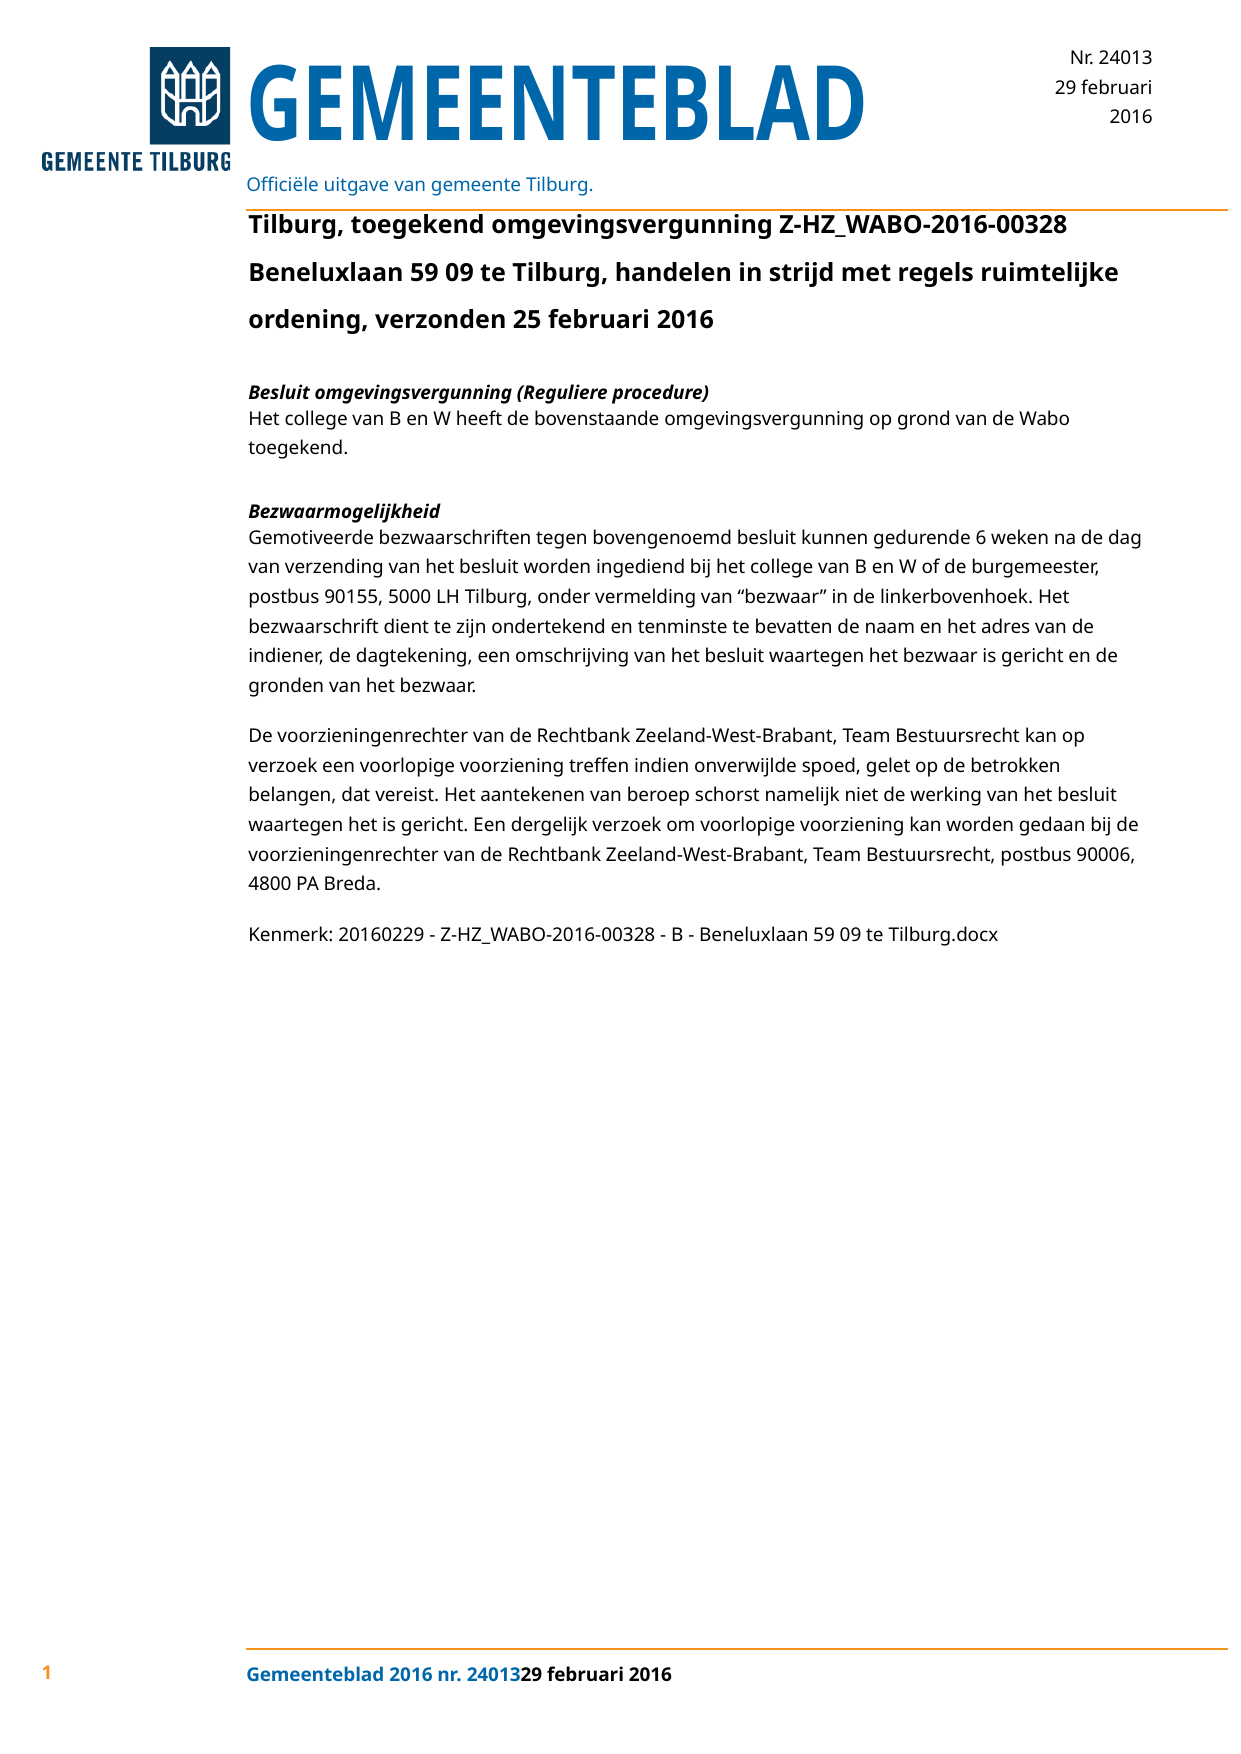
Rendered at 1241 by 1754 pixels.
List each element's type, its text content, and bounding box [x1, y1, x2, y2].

picture [41, 47, 231, 172]
text Kenmerk: 20160229 - Z-HZ_WABO-2016-00328 - B - Beneluxlaan 59 09 te Tilburg.docx [248, 921, 1152, 946]
text Tilburg, toegekend omgevingsvergunning Z-HZ_WABO-2016-00328 Beneluxlaan 59 09 te Tilburg, handelen in strijd met regels ruimtelijke ordening, verzonden 25 februari 2016 [248, 211, 1152, 336]
text Gemotiveerde bezwaarschriften tegen bovengenoemd besluit kunnen gedurende 6 weken na de dag van verzending van het besluit worden ingediend bij het college van B en W of de burgemeester, postbus 90155, 5000 LH Tilburg, onder vermelding van “bezwaar” in de linkerbovenhoek. Het bezwaarschrift dient te zijn ondertekend en tenminste te bevatten de naam en het adres van de indiener, de dagtekening, een omschrijving van het besluit waartegen het bezwaar is gericht en de gronden van het bezwaar. [248, 524, 1152, 698]
text Besluit omgevingsvergunning (Reguliere procedure) [248, 379, 1152, 405]
text Het college van B en W heeft de bovenstaande omgevingsvergunning op grond van de Wabo toegekend. [248, 405, 1152, 460]
text De voorzieningenrechter van de Rechtbank Zeeland-West-Brabant, Team Bestuursrecht kan op verzoek een voorlopige voorziening treffen indien onverwijlde spoed, gelet op de betrokken belangen, dat vereist. Het aantekenen van beroep schorst namelijk niet de werking van het besluit waartegen het is gericht. Een dergelijk verzoek om voorlopige voorziening kan worden gedaan bij de voorzieningenrechter van de Rechtbank Zeeland-West-Brabant, Team Bestuursrecht, postbus 90006, 4800 PA Breda. [248, 722, 1152, 896]
text Bezwaarmogelijkheid [248, 498, 1152, 524]
